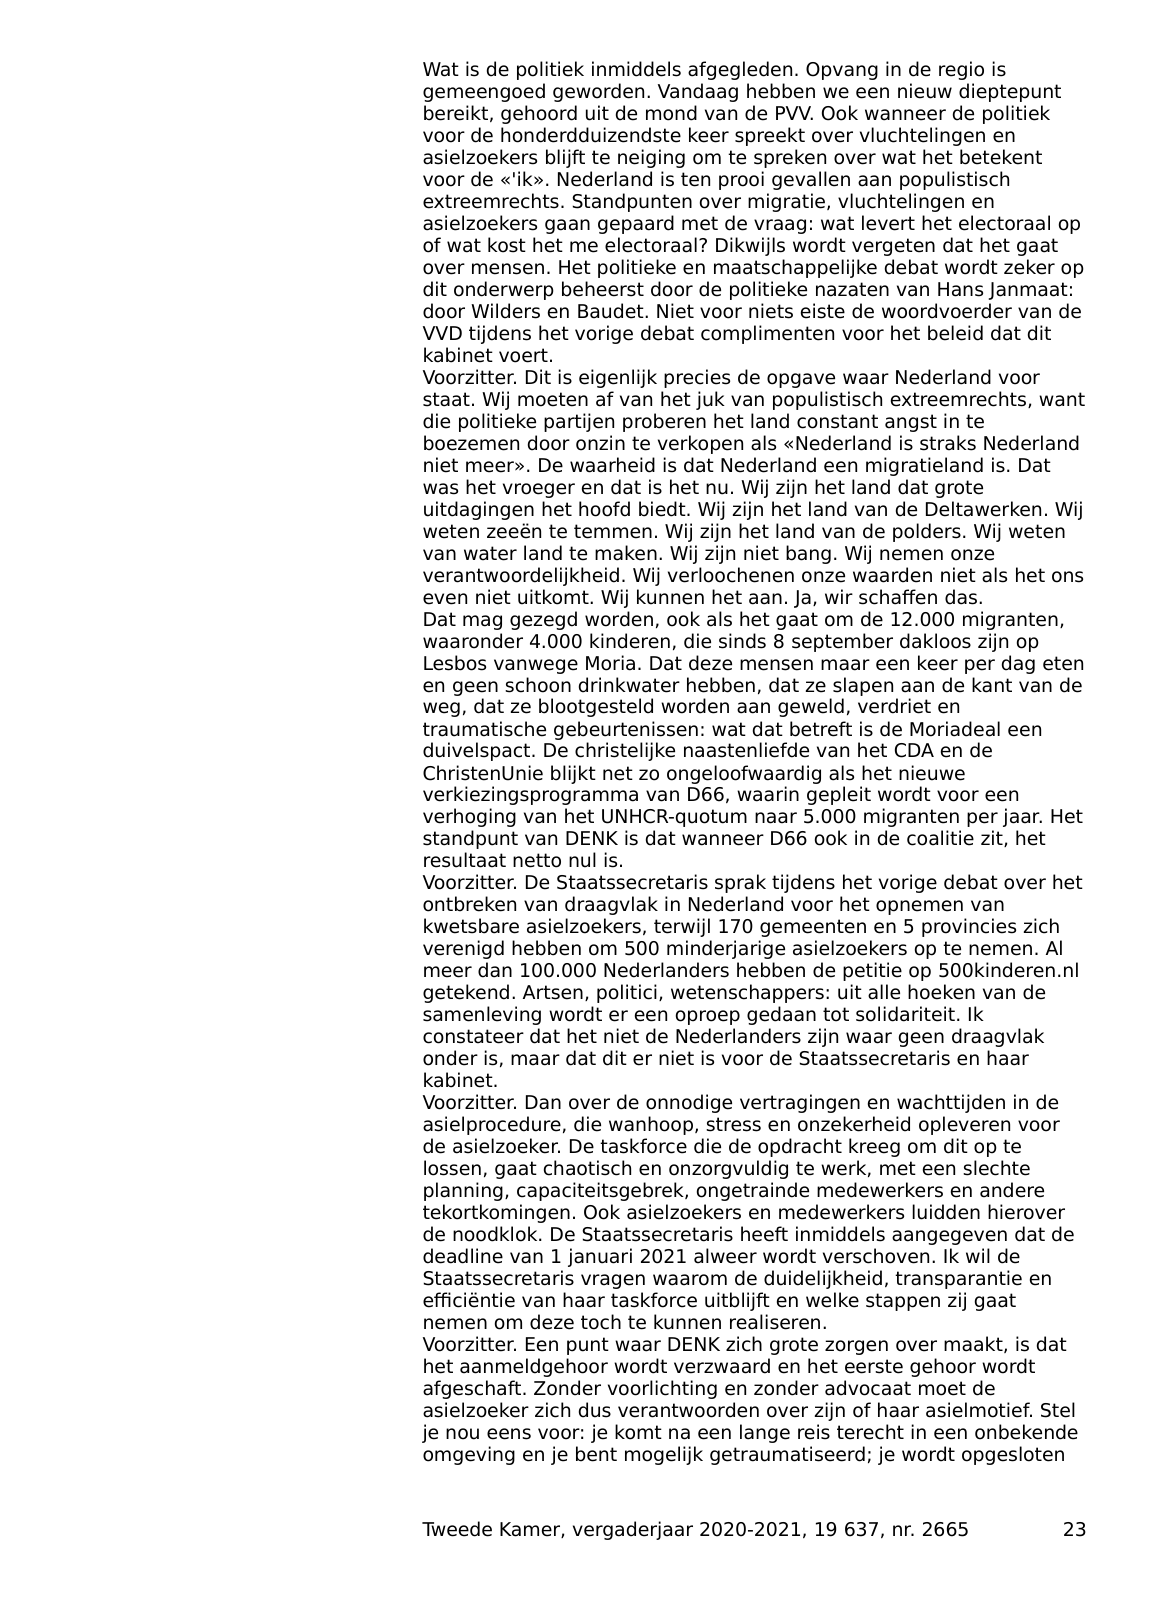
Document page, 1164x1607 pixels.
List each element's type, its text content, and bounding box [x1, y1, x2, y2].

text Wat is de politiek inmiddels afgegleden. Opvang in de regio is gemeengoed geworden. Vandaag hebben we een nieuw dieptepunt bereikt, gehoord uit de mond van de PVV. Ook wanneer de politiek voor de honderdduizendste keer spreekt over vluchtelingen en asielzoekers blijft te neiging om te spreken over wat het betekent voor de «'ik». Nederland is ten prooi gevallen aan populistisch extreemrechts. Standpunten over migratie, vluchtelingen en asielzoekers gaan gepaard met de vraag: wat levert het electoraal op of wat kost het me electoraal? Dikwijls wordt vergeten dat het gaat over mensen. Het politieke en maatschappelijke debat wordt zeker op dit onderwerp beheerst door de politieke nazaten van Hans Janmaat: door Wilders en Baudet. Niet voor niets eiste de woordvoerder van de VVD tijdens het vorige debat complimenten voor het beleid dat dit kabinet voert. [422, 59, 1087, 367]
text Voorzitter. De Staatssecretaris sprak tijdens het vorige debat over het ontbreken van draagvlak in Nederland voor het opnemen van kwetsbare asielzoekers, terwijl 170 gemeenten en 5 provincies zich verenigd hebben om 500 minderjarige asielzoekers op te nemen. Al meer dan 100.000 Nederlanders hebben de petitie op 500kinderen.nl getekend. Artsen, politici, wetenschappers: uit alle hoeken van de samenleving wordt er een oproep gedaan tot solidariteit. Ik constateer dat het niet de Nederlanders zijn waar geen draagvlak onder is, maar dat dit er niet is voor de Staatssecretaris en haar kabinet. [422, 872, 1087, 1092]
text Voorzitter. Dan over de onnodige vertragingen en wachttijden in de asielprocedure, die wanhoop, stress en onzekerheid opleveren voor de asielzoeker. De taskforce die de opdracht kreeg om dit op te lossen, gaat chaotisch en onzorgvuldig te werk, met een slechte planning, capaciteitsgebrek, ongetrainde medewerkers en andere tekortkomingen. Ook asielzoekers en medewerkers luidden hierover de noodklok. De Staatssecretaris heeft inmiddels aangegeven dat de deadline van 1 januari 2021 alweer wordt verschoven. Ik wil de Staatssecretaris vragen waarom de duidelijkheid, transparantie en efficiëntie van haar taskforce uitblijft en welke stappen zij gaat nemen om deze toch te kunnen realiseren. [422, 1092, 1087, 1334]
text Voorzitter. Dit is eigenlijk precies de opgave waar Nederland voor staat. Wij moeten af van het juk van populistisch extreemrechts, want die politieke partijen proberen het land constant angst in te boezemen door onzin te verkopen als «Nederland is straks Nederland niet meer». De waarheid is dat Nederland een migratieland is. Dat was het vroeger en dat is het nu. Wij zijn het land dat grote uitdagingen het hoofd biedt. Wij zijn het land van de Deltawerken. Wij weten zeeën te temmen. Wij zijn het land van de polders. Wij weten van water land te maken. Wij zijn niet bang. Wij nemen onze verantwoordelijkheid. Wij verloochenen onze waarden niet als het ons even niet uitkomt. Wij kunnen het aan. Ja, wir schaffen das. [422, 367, 1087, 608]
text Voorzitter. Een punt waar DENK zich grote zorgen over maakt, is dat het aanmeldgehoor wordt verzwaard en het eerste gehoor wordt afgeschaft. Zonder voorlichting en zonder advocaat moet de asielzoeker zich dus verantwoorden over zijn of haar asielmotief. Stel je nou eens voor: je komt na een lange reis terecht in een onbekende omgeving en je bent mogelijk getraumatiseerd; je wordt opgesloten [422, 1334, 1087, 1466]
text Dat mag gezegd worden, ook als het gaat om de 12.000 migranten, waaronder 4.000 kinderen, die sinds 8 september dakloos zijn op Lesbos vanwege Moria. Dat deze mensen maar een keer per dag eten en geen schoon drinkwater hebben, dat ze slapen aan de kant van de weg, dat ze blootgesteld worden aan geweld, verdriet en traumatische gebeurtenissen: wat dat betreft is de Moriadeal een duivelspact. De christelijke naastenliefde van het CDA en de ChristenUnie blijkt net zo ongeloofwaardig als het nieuwe verkiezingsprogramma van D66, waarin gepleit wordt voor een verhoging van het UNHCR-quotum naar 5.000 migranten per jaar. Het standpunt van DENK is dat wanneer D66 ook in de coalitie zit, het resultaat netto nul is. [422, 608, 1087, 872]
